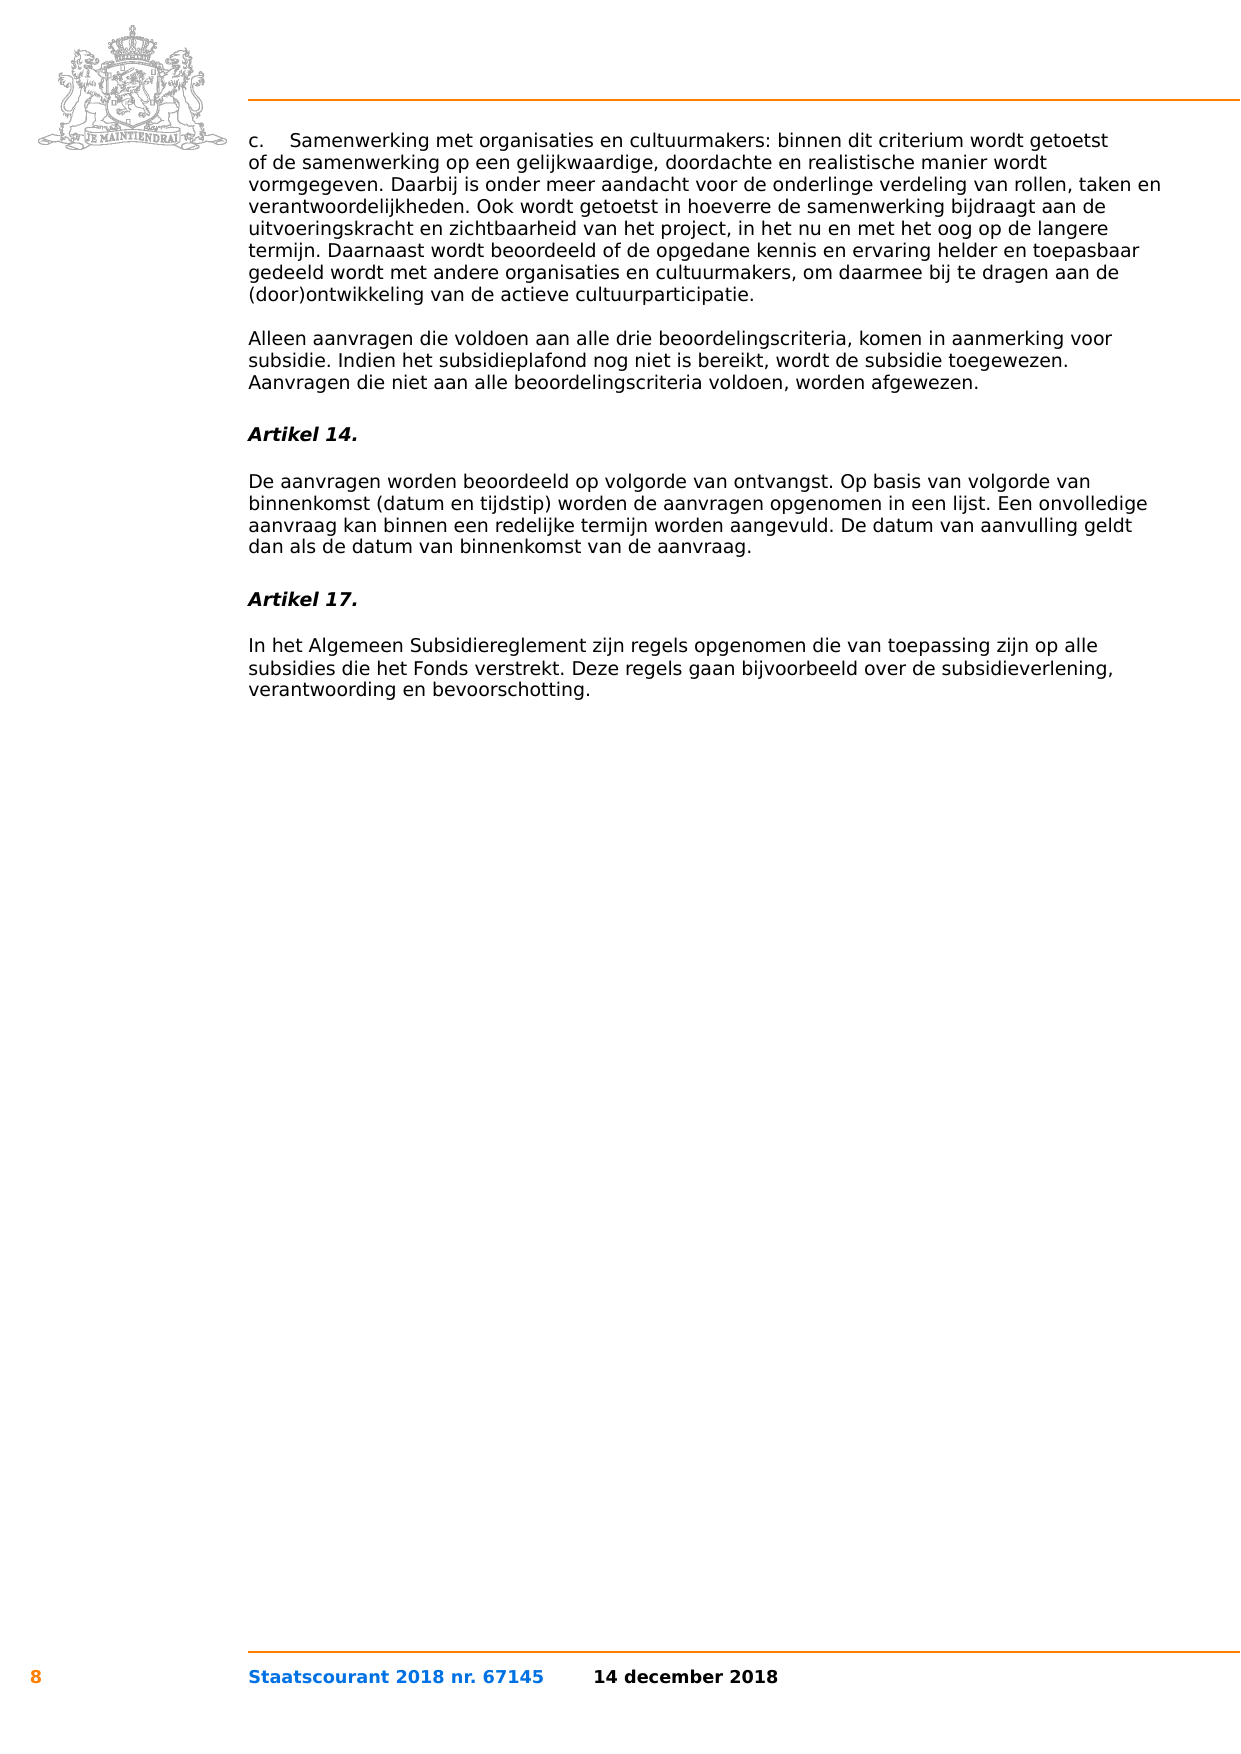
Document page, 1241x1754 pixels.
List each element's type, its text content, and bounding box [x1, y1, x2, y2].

text In het Algemeen Subsidiereglement zijn regels opgenomen die van toepassing zijn op alle subsidies die het Fonds verstrekt. Deze regels gaan bijvoorbeeld over de subsidieverlening, verantwoording en bevoorschotting. [248, 635, 1163, 701]
text Alleen aanvragen die voldoen aan alle drie beoordelingscriteria, komen in aanmerking voor subsidie. Indien het subsidieplafond nog niet is bereikt, wordt de subsidie toegewezen. Aanvragen die niet aan alle beoordelingscriteria voldoen, worden afgewezen. [248, 328, 1163, 393]
subtitle Artikel 14. [248, 423, 1163, 446]
picture [38, 25, 227, 150]
text De aanvragen worden beoordeeld op volgorde van ontvangst. Op basis van volgorde van binnenkomst (datum en tijdstip) worden de aanvragen opgenomen in een lijst. Een onvolledige aanvraag kan binnen een redelijke termijn worden aangevuld. De datum van aanvulling geldt dan als de datum van binnenkomst van de aanvraag. [248, 471, 1163, 558]
text of de samenwerking op een gelijkwaardige, doordachte en realistische manier wordt vormgegeven. Daarbij is onder meer aandacht voor de onderlinge verdeling van rollen, taken en verantwoordelijkheden. Ook wordt getoetst in hoeverre de samenwerking bijdraagt aan de uitvoeringskracht en zichtbaarheid van het project, in het nu en met het oog op de langere termijn. Daarnaast wordt beoordeeld of de opgedane kennis en ervaring helder en toepasbaar gedeeld wordt met andere organisaties en cultuurmakers, om daarmee bij te dragen aan de (door)ontwikkeling van de actieve cultuurparticipatie. [248, 152, 1163, 306]
subtitle Artikel 17. [248, 588, 1163, 610]
text c. Samenwerking met organisaties en cultuurmakers: binnen dit criterium wordt getoetst [248, 130, 1163, 152]
